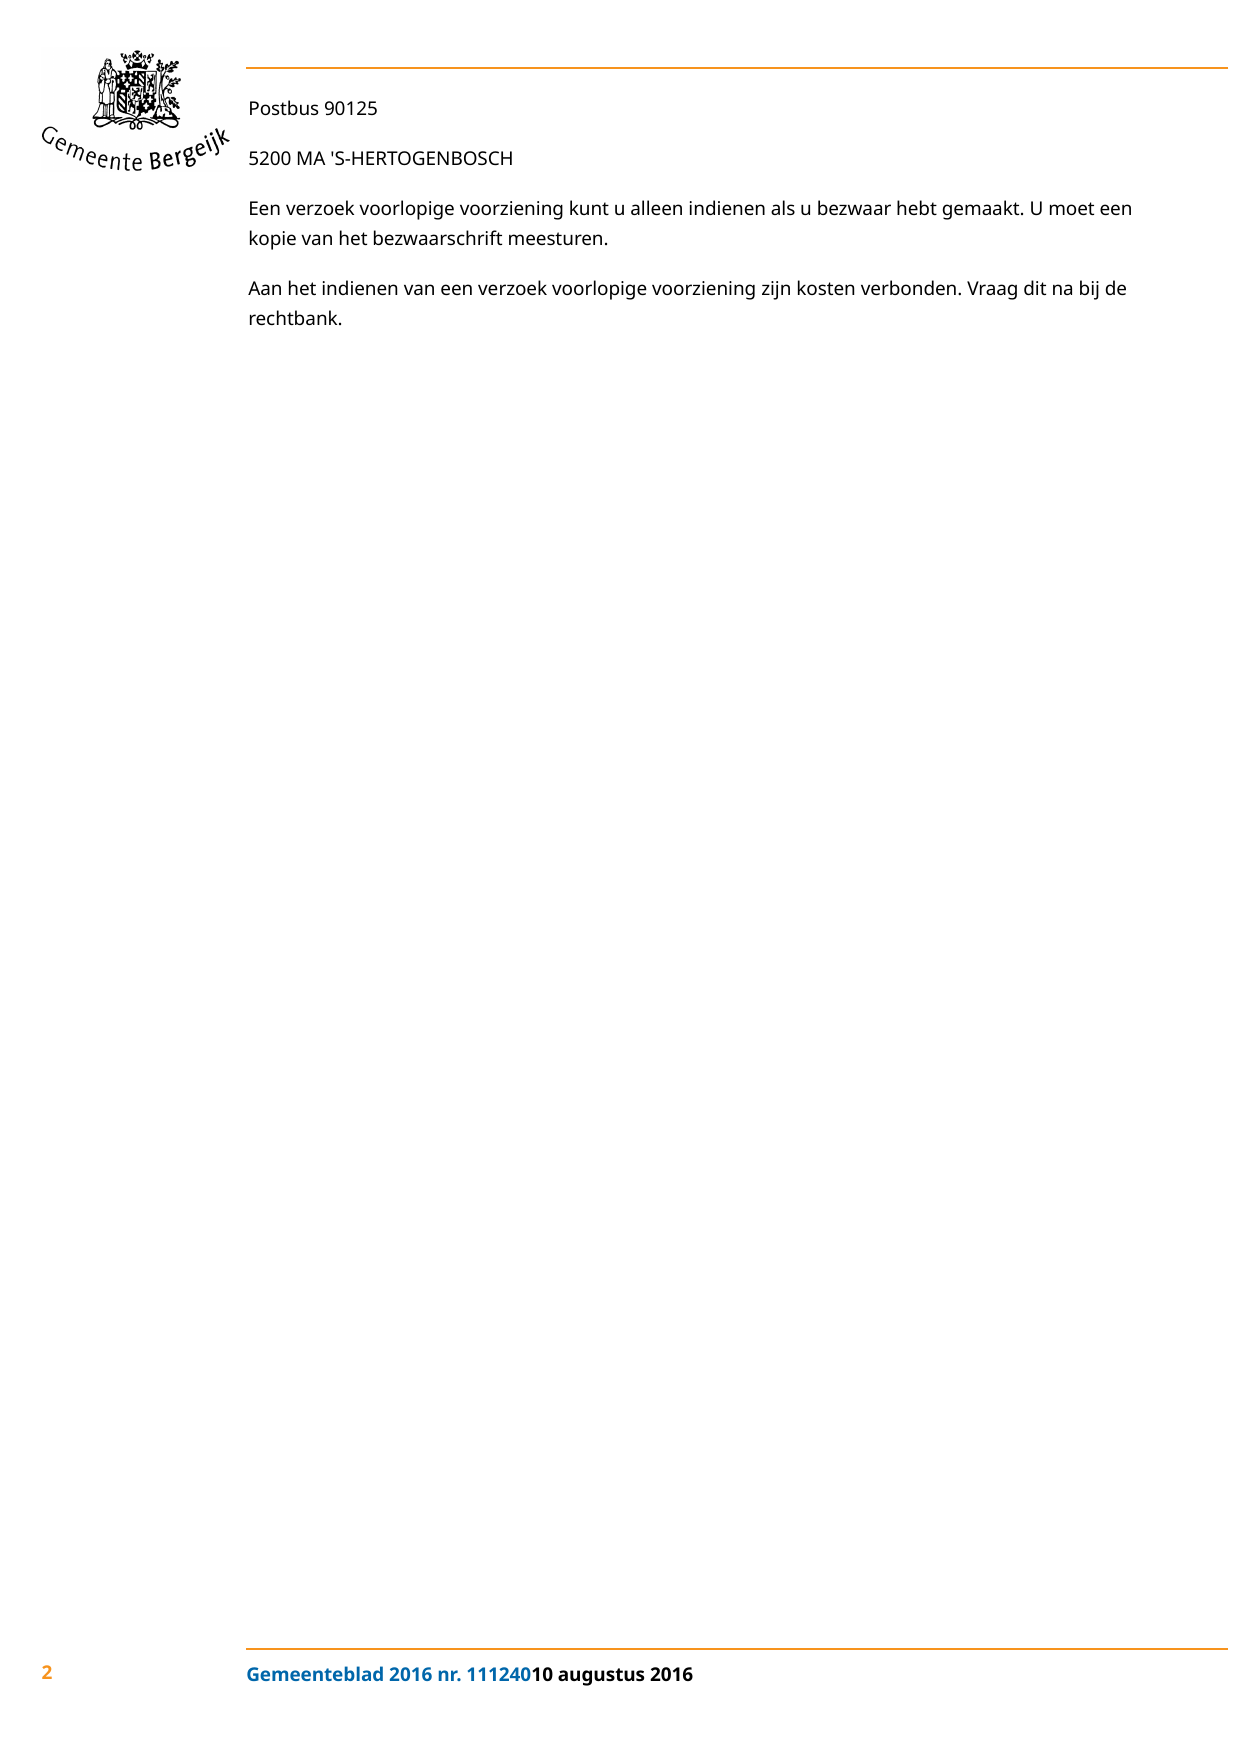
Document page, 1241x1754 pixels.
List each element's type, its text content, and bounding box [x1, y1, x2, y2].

text Een verzoek voorlopige voorziening kunt u alleen indienen als u bezwaar hebt gemaakt. U moet een kopie van het bezwaarschrift meesturen. [248, 196, 1152, 251]
text 5200 MA 'S-HERTOGENBOSCH [248, 145, 1152, 171]
picture [41, 47, 231, 172]
text Aan het indienen van een verzoek voorlopige voorziening zijn kosten verbonden. Vraag dit na bij de rechtbank. [248, 276, 1152, 331]
text Postbus 90125 [248, 95, 1152, 121]
